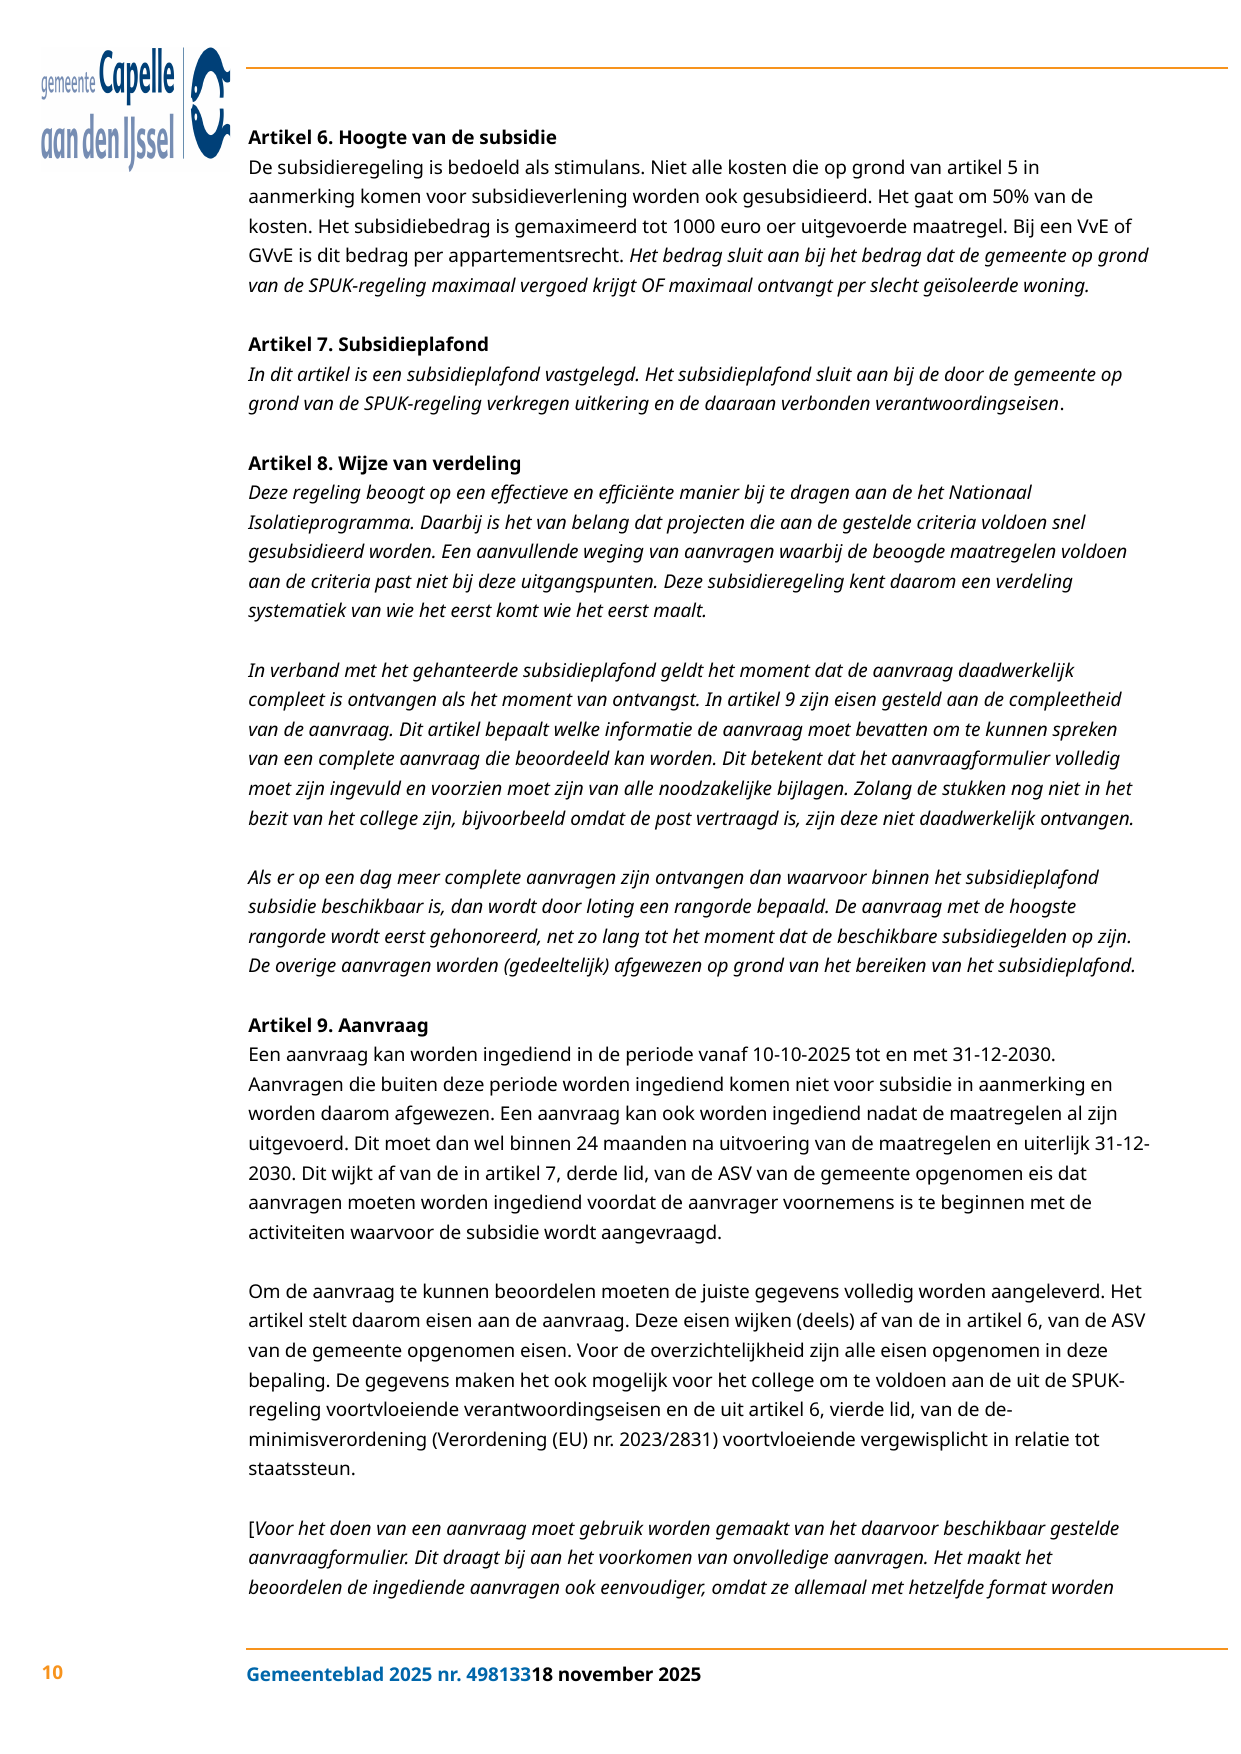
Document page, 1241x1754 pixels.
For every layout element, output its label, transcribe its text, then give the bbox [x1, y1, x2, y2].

text In dit artikel is een subsidieplafond vastgelegd. Het subsidieplafond sluit aan bij de door de gemeente op grond van de SPUK-regeling verkregen uitkering en de daaraan verbonden verantwoordingseisen. [248, 361, 1152, 416]
text Deze regeling beoogt op een effectieve en efficiënte manier bij te dragen aan de het Nationaal Isolatieprogramma. Daarbij is het van belang dat projecten die aan de gestelde criteria voldoen snel gesubsidieerd worden. Een aanvullende weging van aanvragen waarbij de beoogde maatregelen voldoen aan de criteria past niet bij deze uitgangspunten. Deze subsidieregeling kent daarom een verdeling systematiek van wie het eerst komt wie het eerst maalt. [248, 479, 1152, 623]
text Artikel 6. Hoogte van de subsidie [248, 124, 1152, 150]
text Artikel 8. Wijze van verdeling [248, 450, 1152, 476]
text Als er op een dag meer complete aanvragen zijn ontvangen dan waarvoor binnen het subsidieplafond subsidie beschikbaar is, dan wordt door loting een rangorde bepaald. De aanvraag met de hoogste rangorde wordt eerst gehonoreerd, net zo lang tot het moment dat de beschikbare subsidiegelden op zijn. De overige aanvragen worden (gedeeltelijk) afgewezen op grond van het bereiken van het subsidieplafond. [248, 864, 1152, 978]
text In verband met het gehanteerde subsidieplafond geldt het moment dat de aanvraag daadwerkelijk compleet is ontvangen als het moment van ontvangst. In artikel 9 zijn eisen gesteld aan de compleetheid van de aanvraag. Dit artikel bepaalt welke informatie de aanvraag moet bevatten om te kunnen spreken van een complete aanvraag die beoordeeld kan worden. Dit betekent dat het aanvraagformulier volledig moet zijn ingevuld en voorzien moet zijn van alle noodzakelijke bijlagen. Zolang de stukken nog niet in het bezit van het college zijn, bijvoorbeeld omdat de post vertraagd is, zijn deze niet daadwerkelijk ontvangen. [248, 657, 1152, 831]
text Artikel 9. Aanvraag [248, 1012, 1152, 1038]
picture [41, 47, 231, 172]
text Om de aanvraag te kunnen beoordelen moeten de juiste gegevens volledig worden aangeleverd. Het artikel stelt daarom eisen aan de aanvraag. Deze eisen wijken (deels) af van de in artikel 6, van de ASV van de gemeente opgenomen eisen. Voor de overzichtelijkheid zijn alle eisen opgenomen in deze bepaling. De gegevens maken het ook mogelijk voor het college om te voldoen aan de uit de SPUK-regeling voortvloeiende verantwoordingseisen en de uit artikel 6, vierde lid, van de de-minimisverordening (Verordening (EU) nr. 2023/2831) voortvloeiende vergewisplicht in relatie tot staatssteun. [248, 1278, 1152, 1481]
text Artikel 7. Subsidieplafond [248, 331, 1152, 357]
text Een aanvraag kan worden ingediend in de periode vanaf 10-10-2025 tot en met 31-12-2030. Aanvragen die buiten deze periode worden ingediend komen niet voor subsidie in aanmerking en worden daarom afgewezen. Een aanvraag kan ook worden ingediend nadat de maatregelen al zijn uitgevoerd. Dit moet dan wel binnen 24 maanden na uitvoering van de maatregelen en uiterlijk 31-12-2030. Dit wijkt af van de in artikel 7, derde lid, van de ASV van de gemeente opgenomen eis dat aanvragen moeten worden ingediend voordat de aanvrager voornemens is te beginnen met de activiteiten waarvoor de subsidie wordt aangevraagd. [248, 1041, 1152, 1245]
text De subsidieregeling is bedoeld als stimulans. Niet alle kosten die op grond van artikel 5 in aanmerking komen voor subsidieverlening worden ook gesubsidieerd. Het gaat om 50% van de kosten. Het subsidiebedrag is gemaximeerd tot 1000 euro oer uitgevoerde maatregel. Bij een VvE of GVvE is dit bedrag per appartementsrecht. Het bedrag sluit aan bij het bedrag dat de gemeente op grond van de SPUK-regeling maximaal vergoed krijgt OF maximaal ontvangt per slecht geïsoleerde woning. [248, 154, 1152, 298]
text [Voor het doen van een aanvraag moet gebruik worden gemaakt van het daarvoor beschikbaar gestelde aanvraagformulier. Dit draagt bij aan het voorkomen van onvolledige aanvragen. Het maakt het beoordelen de ingediende aanvragen ook eenvoudiger, omdat ze allemaal met hetzelfde format worden [248, 1515, 1152, 1600]
